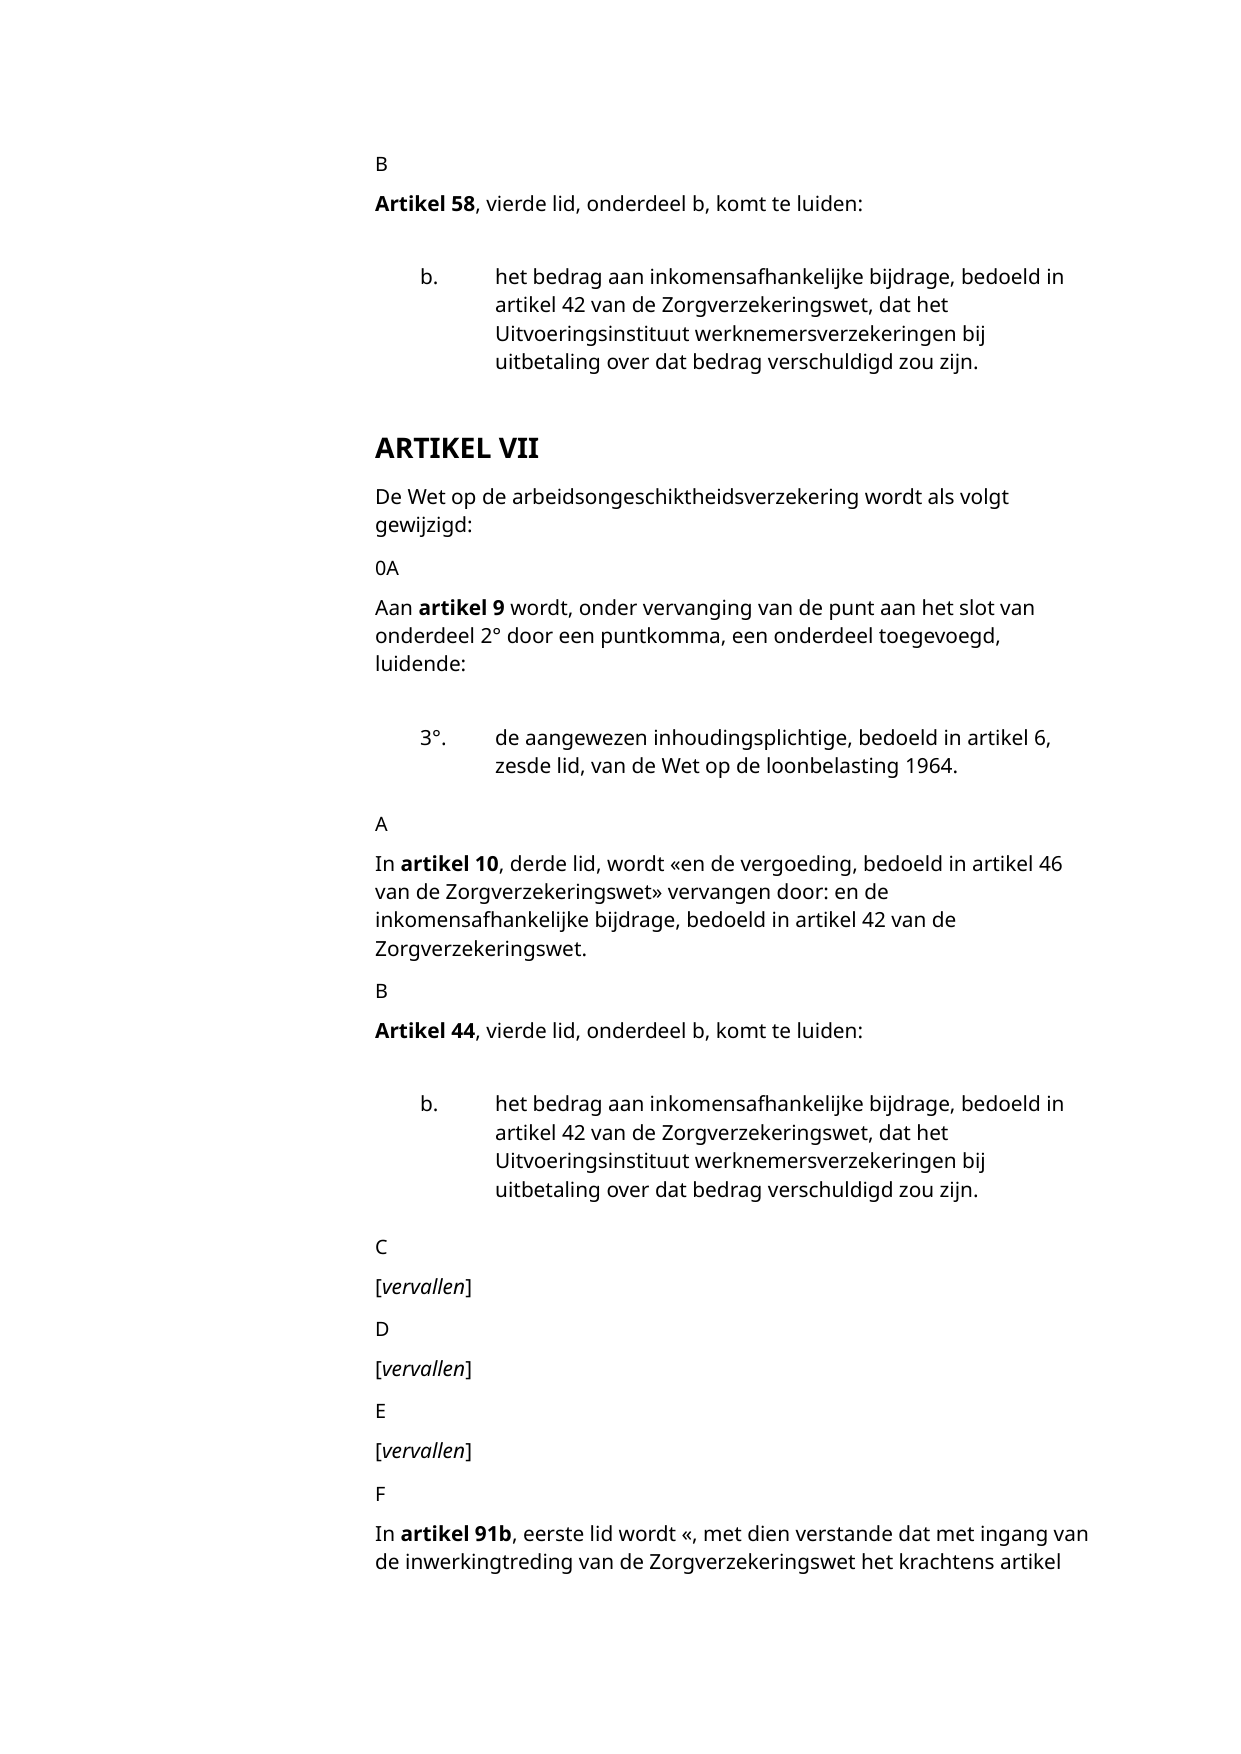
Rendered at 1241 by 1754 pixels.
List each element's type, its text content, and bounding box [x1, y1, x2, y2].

text F [375, 1480, 1090, 1507]
text 0A [375, 554, 1090, 581]
text E [375, 1398, 1090, 1425]
text C [375, 1233, 1090, 1260]
text Artikel 44, vierde lid, onderdeel b, komt te luiden: [375, 1016, 1090, 1044]
subtitle ARTIKEL VII [375, 428, 1090, 467]
text B [375, 150, 1090, 177]
text Aan artikel 9 wordt, onder vervanging van de punt aan het slot van onderdeel 2° door een puntkomma, een onderdeel toegevoegd, luidende: [375, 593, 1090, 678]
text [vervallen] [375, 1436, 1090, 1465]
text De Wet op de arbeidsongeschiktheidsverzekering wordt als volgt gewijzigd: [375, 482, 1090, 539]
list het bedrag aan inkomensafhankelijke bijdrage, bedoeld in artikel 42 van de Zorgverzekeringswet, dat het Uitvoeringsinstituut werknemersverzekeringen bij uitbetaling over dat bedrag verschuldigd zou zijn. [420, 1089, 1090, 1203]
text In artikel 10, derde lid, wordt «en de vergoeding, bedoeld in artikel 46 van de Zorgverzekeringswet» vervangen door: en de inkomensafhankelijke bijdrage, bedoeld in artikel 42 van de Zorgverzekeringswet. [375, 849, 1090, 962]
text Artikel 58, vierde lid, onderdeel b, komt te luiden: [375, 189, 1090, 217]
text [vervallen] [375, 1354, 1090, 1383]
text A [375, 810, 1090, 837]
text [vervallen] [375, 1272, 1090, 1301]
text D [375, 1316, 1090, 1342]
text B [375, 977, 1090, 1004]
text In artikel 91b, eerste lid wordt «, met dien verstande dat met ingang van de inwerkingtreding van de Zorgverzekeringswet het krachtens artikel [375, 1519, 1090, 1576]
list de aangewezen inhoudingsplichtige, bedoeld in artikel 6, zesde lid, van de Wet op de loonbelasting 1964. [420, 723, 1090, 780]
list het bedrag aan inkomensafhankelijke bijdrage, bedoeld in artikel 42 van de Zorgverzekeringswet, dat het Uitvoeringsinstituut werknemersverzekeringen bij uitbetaling over dat bedrag verschuldigd zou zijn. [420, 262, 1090, 376]
